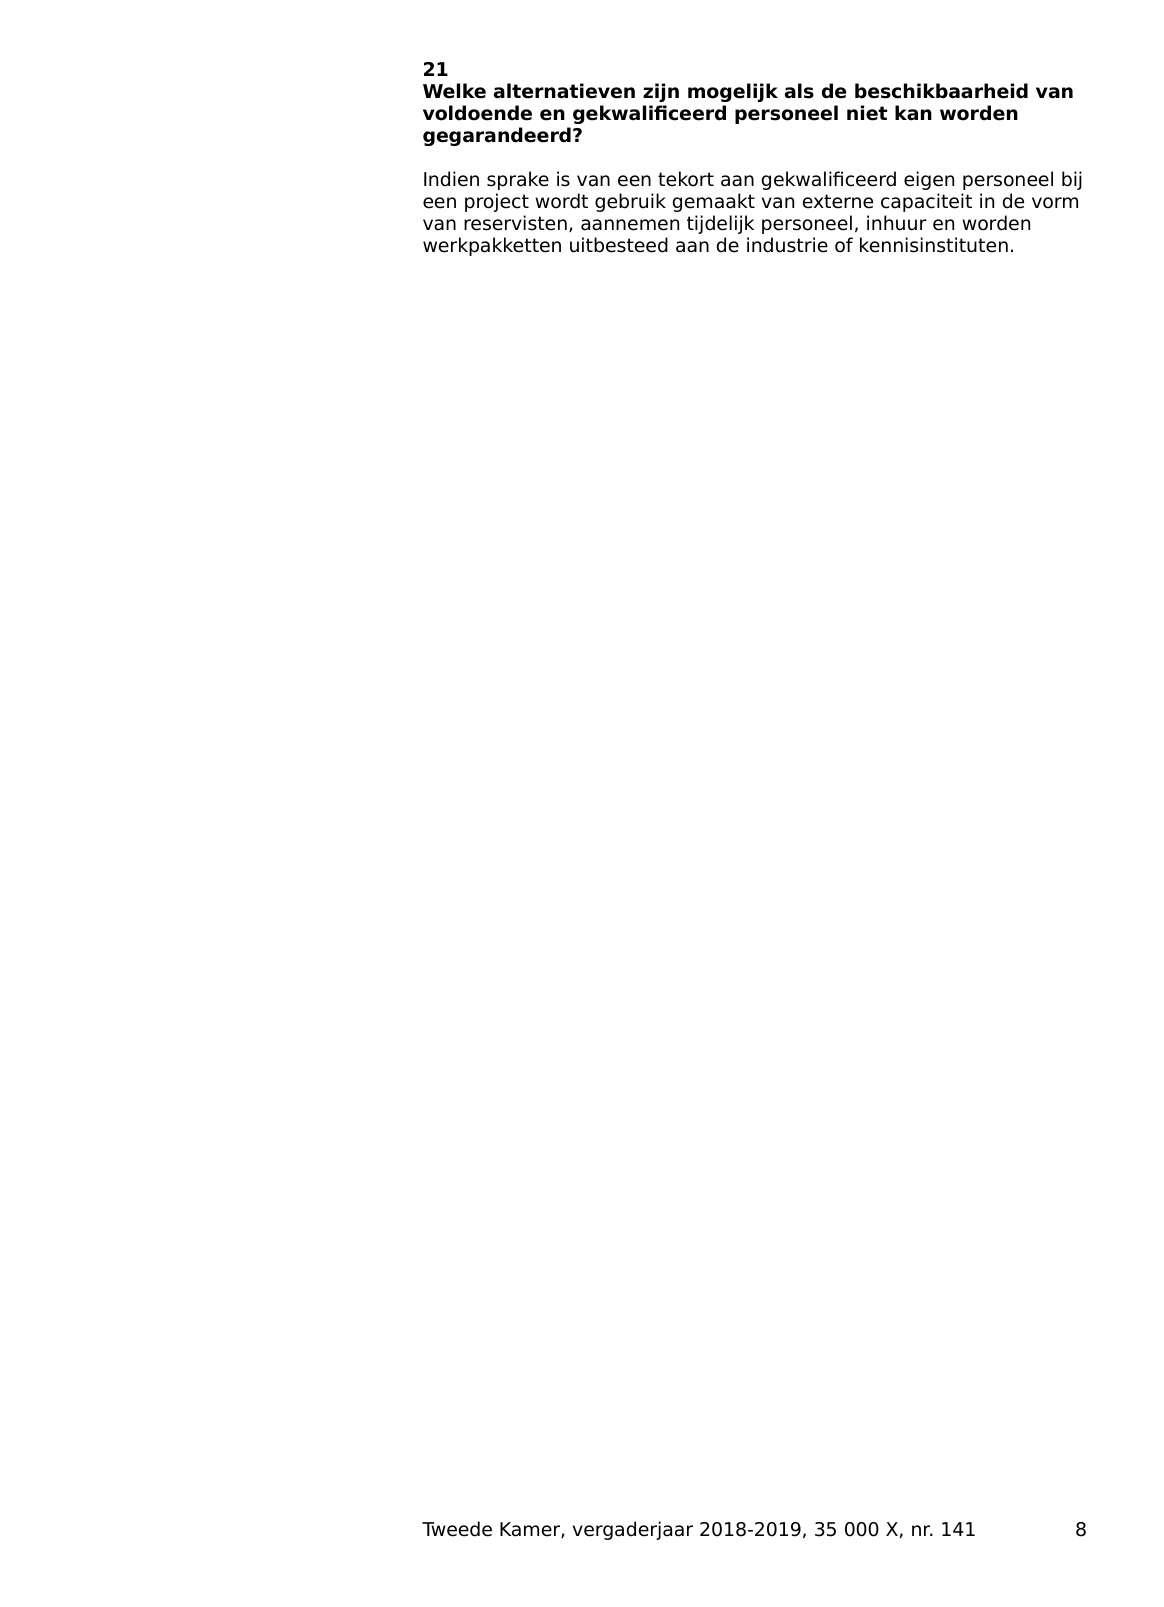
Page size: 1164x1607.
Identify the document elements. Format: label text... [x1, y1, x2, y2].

text Welke alternatieven zijn mogelijk als de beschikbaarheid van voldoende en gekwalificeerd personeel niet kan worden gegarandeerd? [422, 81, 1087, 147]
text 21 [422, 59, 1087, 81]
text Indien sprake is van een tekort aan gekwalificeerd eigen personeel bij een project wordt gebruik gemaakt van externe capaciteit in de vorm van reservisten, aannemen tijdelijk personeel, inhuur en worden werkpakketten uitbesteed aan de industrie of kennisinstituten. [422, 169, 1087, 257]
